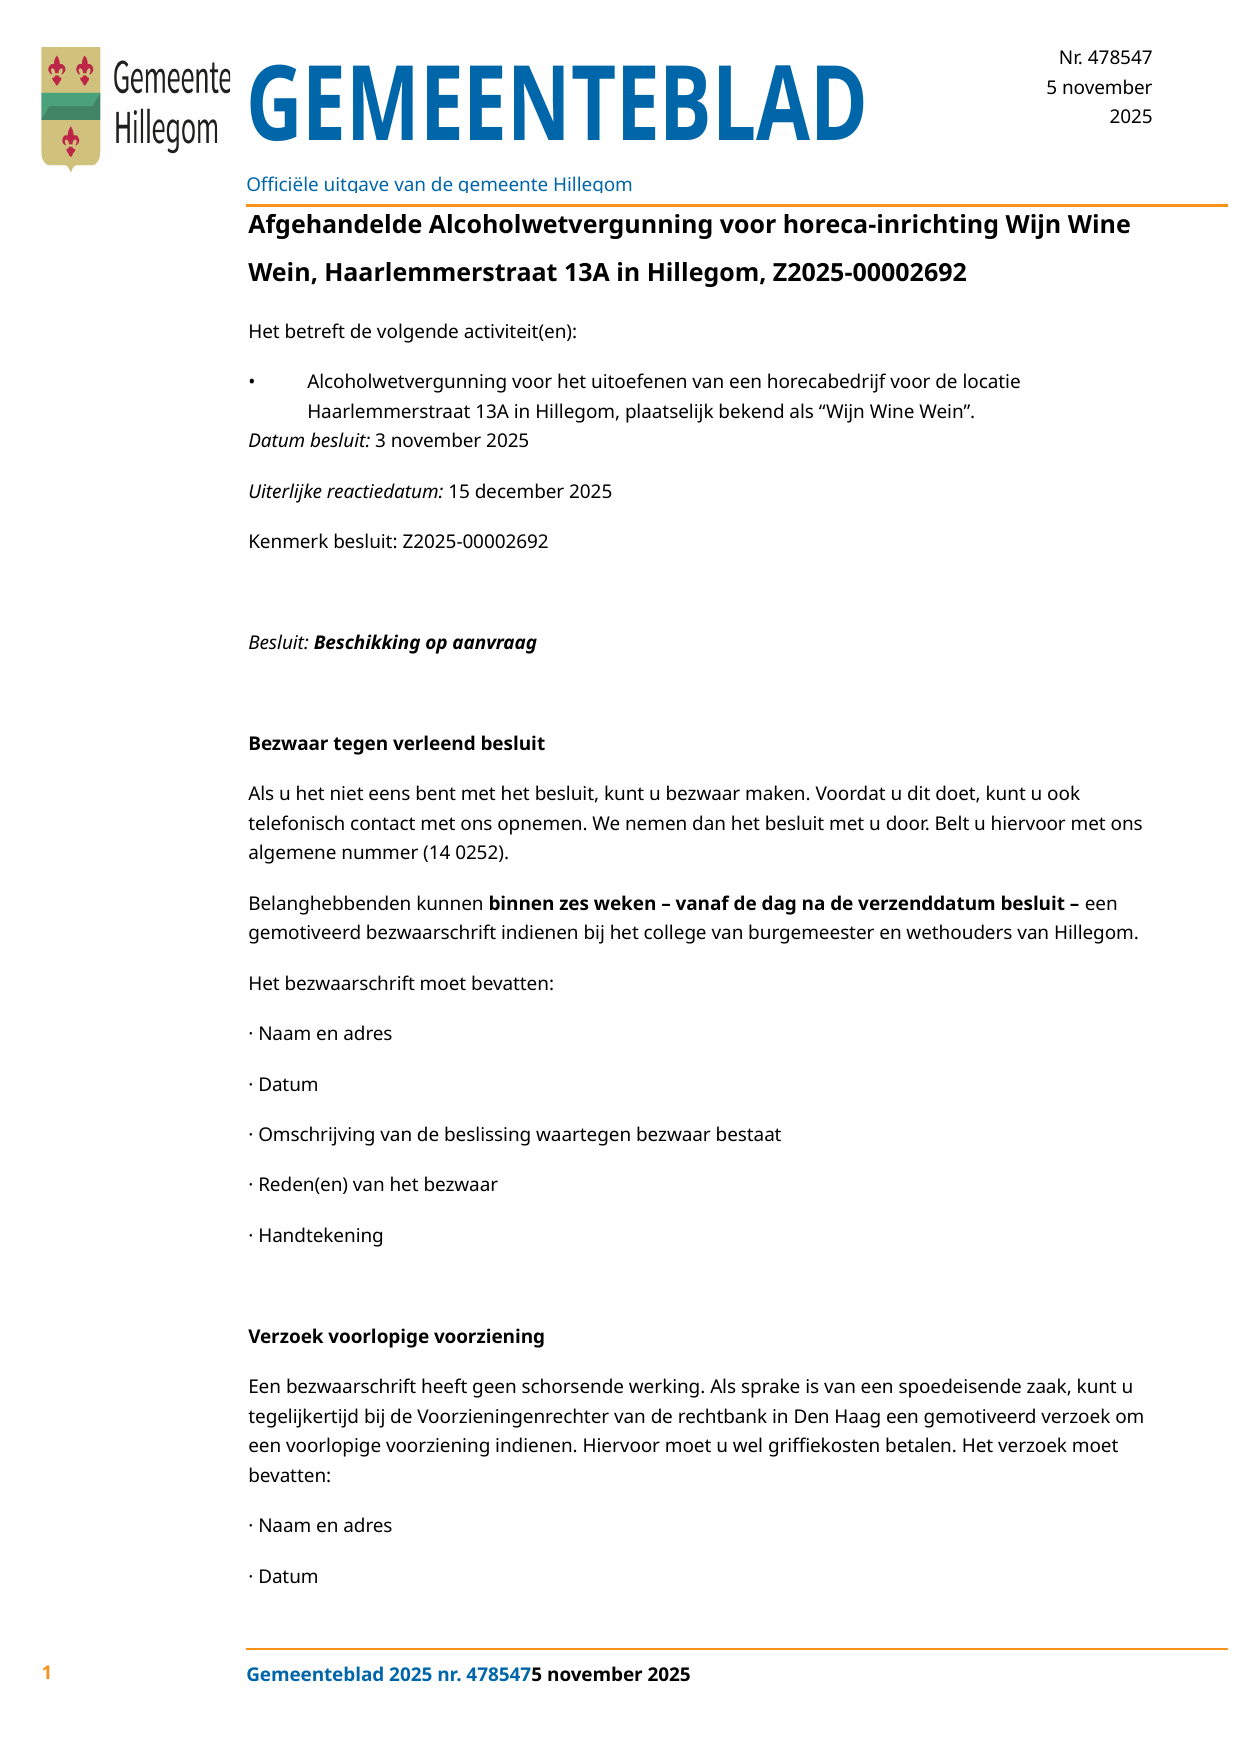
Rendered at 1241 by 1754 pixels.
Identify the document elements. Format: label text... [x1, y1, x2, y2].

text Bezwaar tegen verleend besluit [248, 730, 1152, 756]
text Als u het niet eens bent met het besluit, kunt u bezwaar maken. Voordat u dit doet, kunt u ook telefonisch contact met ons opnemen. We nemen dan het besluit met u door. Belt u hiervoor met ons algemene nummer (14 0252). [248, 780, 1152, 865]
text Het betreft de volgende activiteit(en): [248, 318, 1152, 344]
text · Datum [248, 1563, 1152, 1589]
text Belanghebbenden kunnen binnen zes weken – vanaf de dag na de verzenddatum besluit – een gemotiveerd bezwaarschrift indienen bij het college van burgemeester en wethouders van Hillegom. [248, 890, 1152, 945]
text Datum besluit: 3 november 2025 [248, 427, 1152, 453]
text · Omschrijving van de beslissing waartegen bezwaar bestaat [248, 1121, 1152, 1147]
text Een bezwaarschrift heeft geen schorsende werking. Als sprake is van een spoedeisende zaak, kunt u tegelijkertijd bij de Voorzieningenrechter van de rechtbank in Den Haag een gemotiveerd verzoek om een voorlopige voorziening indienen. Hiervoor moet u wel griffiekosten betalen. Het verzoek moet bevatten: [248, 1373, 1152, 1488]
text Verzoek voorlopige voorziening [248, 1323, 1152, 1349]
text Uiterlijke reactiedatum: 15 december 2025 [248, 478, 1152, 504]
text Besluit: Beschikking op aanvraag [248, 629, 1152, 655]
list Alcoholwetvergunning voor het uitoefenen van een horecabedrijf voor de locatie Haarlemmerstraat 13A in Hillegom, plaatselijk bekend als “Wijn Wine Wein”. [248, 368, 1152, 424]
text · Naam en adres [248, 1020, 1152, 1046]
text Het bezwaarschrift moet bevatten: [248, 970, 1152, 996]
picture [41, 47, 231, 172]
text · Naam en adres [248, 1512, 1152, 1538]
text · Reden(en) van het bezwaar [248, 1172, 1152, 1197]
text · Handtekening [248, 1222, 1152, 1248]
text · Datum [248, 1071, 1152, 1097]
text Afgehandelde Alcoholwetvergunning voor horeca-inrichting Wijn Wine Wein, Haarlemmerstraat 13A in Hillegom, Z2025-00002692 [248, 207, 1152, 288]
text Kenmerk besluit: Z2025-00002692 [248, 528, 1152, 554]
